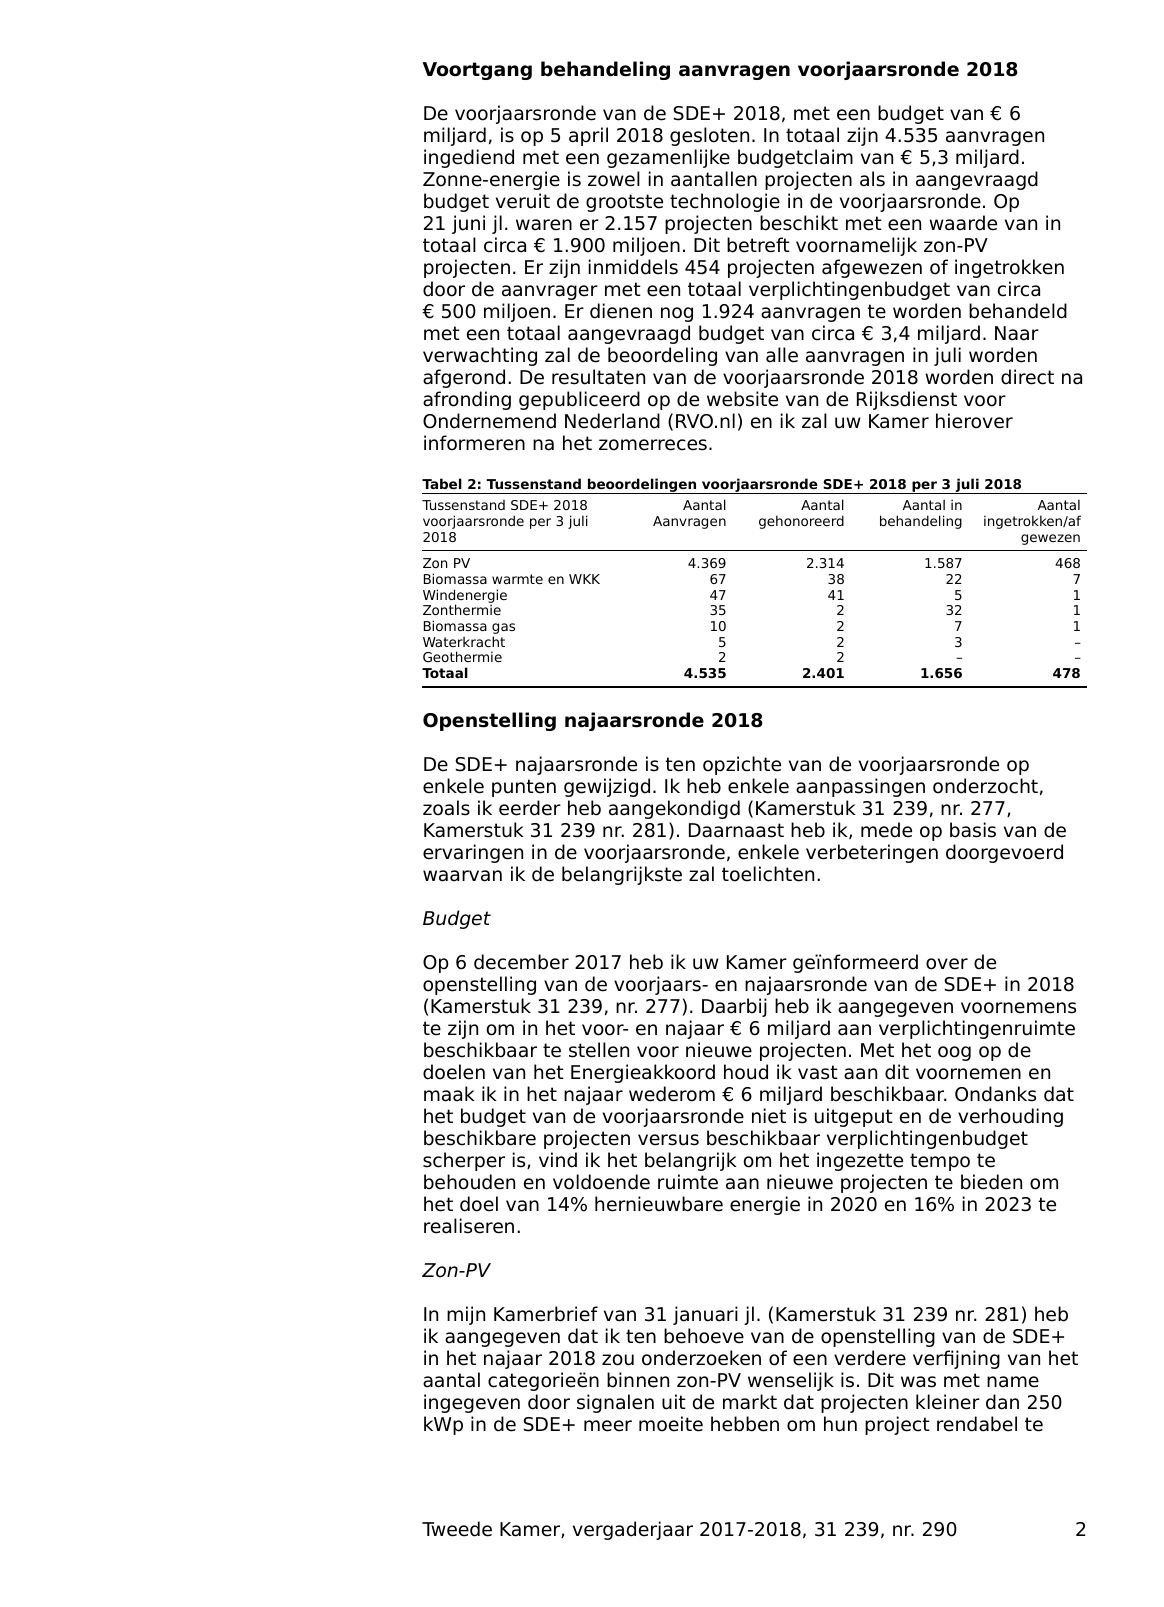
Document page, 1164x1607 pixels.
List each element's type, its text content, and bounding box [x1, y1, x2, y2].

table_cell 4.369 [614, 551, 732, 572]
table_cell 468 [969, 551, 1087, 572]
table_header Tabel 2: Tussenstand beoordelingen voorjaarsronde SDE+ 2018 per 3 juli 2018 [422, 477, 1087, 492]
table_cell Aantal gehonoreerd [732, 494, 850, 550]
subtitle Voortgang behandeling aanvragen voorjaarsronde 2018 [422, 59, 1087, 81]
table_cell – [850, 650, 968, 666]
table_cell 5 [614, 635, 732, 650]
table_cell 41 [732, 587, 850, 603]
table_cell 4.535 [614, 666, 732, 686]
table_cell 2.314 [732, 551, 850, 572]
text In mijn Kamerbrief van 31 januari jl. (Kamerstuk 31 239 nr. 281) heb ik aangegeven dat ik ten behoeve van de openstelling van de SDE+ in het najaar 2018 zou onderzoeken of een verdere verfijning van het aantal categorieën binnen zon-PV wenselijk is. Dit was met name ingegeven door signalen uit de markt dat projecten kleiner dan 250 kWp in de SDE+ meer moeite hebben om hun project rendabel te [422, 1304, 1087, 1436]
table_cell Aantal Aanvragen [614, 494, 732, 550]
subtitle Budget [422, 908, 1087, 930]
table_cell 2 [732, 635, 850, 650]
table_cell Geothermie [422, 650, 614, 666]
table_cell Windenergie [422, 587, 614, 603]
table_cell 5 [850, 587, 968, 603]
table_cell 2.401 [732, 666, 850, 686]
table_cell 2 [614, 650, 732, 666]
table_cell Zonthermie [422, 603, 614, 619]
table_cell 22 [850, 572, 968, 587]
table_cell 7 [850, 619, 968, 634]
text De SDE+ najaarsronde is ten opzichte van de voorjaarsronde op enkele punten gewijzigd. Ik heb enkele aanpassingen onderzocht, zoals ik eerder heb aangekondigd (Kamerstuk 31 239, nr. 277, Kamerstuk 31 239 nr. 281). Daarnaast heb ik, mede op basis van de ervaringen in de voorjaarsronde, enkele verbeteringen doorgevoerd waarvan ik de belangrijkste zal toelichten. [422, 754, 1087, 886]
text Op 6 december 2017 heb ik uw Kamer geïnformeerd over de openstelling van de voorjaars- en najaarsronde van de SDE+ in 2018 (Kamerstuk 31 239, nr. 277). Daarbij heb ik aangegeven voornemens te zijn om in het voor- en najaar € 6 miljard aan verplichtingenruimte beschikbaar te stellen voor nieuwe projecten. Met het oog op de doelen van het Energieakkoord houd ik vast aan dit voornemen en maak ik in het najaar wederom € 6 miljard beschikbaar. Ondanks dat het budget van de voorjaarsronde niet is uitgeput en de verhouding beschikbare projecten versus beschikbaar verplichtingenbudget scherper is, vind ik het belangrijk om het ingezette tempo te behouden en voldoende ruimte aan nieuwe projecten te bieden om het doel van 14% hernieuwbare energie in 2020 en 16% in 2023 te realiseren. [422, 952, 1087, 1238]
table_cell 3 [850, 635, 968, 650]
table_cell – [969, 650, 1087, 666]
table_cell 1.656 [850, 666, 968, 686]
table_cell 2 [732, 619, 850, 634]
table_cell 2 [732, 650, 850, 666]
table_cell 1 [969, 603, 1087, 619]
subtitle Openstelling najaarsronde 2018 [422, 709, 1087, 732]
table_cell Biomassa warmte en WKK [422, 572, 614, 587]
table_cell 35 [614, 603, 732, 619]
table_cell Totaal [422, 666, 614, 686]
table_cell 10 [614, 619, 732, 634]
table_cell 1.587 [850, 551, 968, 572]
table_cell Aantal ingetrokken/afgewezen [969, 494, 1087, 550]
subtitle Zon-PV [422, 1260, 1087, 1282]
table_cell Zon PV [422, 551, 614, 572]
table_cell Tussenstand SDE+ 2018 voorjaarsronde per 3 juli 2018 [422, 494, 614, 550]
table_cell 32 [850, 603, 968, 619]
table_cell 478 [969, 666, 1087, 686]
text De voorjaarsronde van de SDE+ 2018, met een budget van € 6 miljard, is op 5 april 2018 gesloten. In totaal zijn 4.535 aanvragen ingediend met een gezamenlijke budgetclaim van € 5,3 miljard. Zonne-energie is zowel in aantallen projecten als in aangevraagd budget veruit de grootste technologie in de voorjaarsronde. Op 21 juni jl. waren er 2.157 projecten beschikt met een waarde van in totaal circa € 1.900 miljoen. Dit betreft voornamelijk zon-PV projecten. Er zijn inmiddels 454 projecten afgewezen of ingetrokken door de aanvrager met een totaal verplichtingenbudget van circa € 500 miljoen. Er dienen nog 1.924 aanvragen te worden behandeld met een totaal aangevraagd budget van circa € 3,4 miljard. Naar verwachting zal de beoordeling van alle aanvragen in juli worden afgerond. De resultaten van de voorjaarsronde 2018 worden direct na afronding gepubliceerd op de website van de Rijksdienst voor Ondernemend Nederland (RVO.nl) en ik zal uw Kamer hierover informeren na het zomerreces. [422, 103, 1087, 455]
table_cell Waterkracht [422, 635, 614, 650]
table_cell 2 [732, 603, 850, 619]
table_cell 1 [969, 619, 1087, 634]
table_cell 7 [969, 572, 1087, 587]
table_cell 47 [614, 587, 732, 603]
table_cell 67 [614, 572, 732, 587]
table_cell 1 [969, 587, 1087, 603]
table_cell Aantal in behandeling [850, 494, 968, 550]
table_cell 38 [732, 572, 850, 587]
table_cell – [969, 635, 1087, 650]
table_cell Biomassa gas [422, 619, 614, 634]
